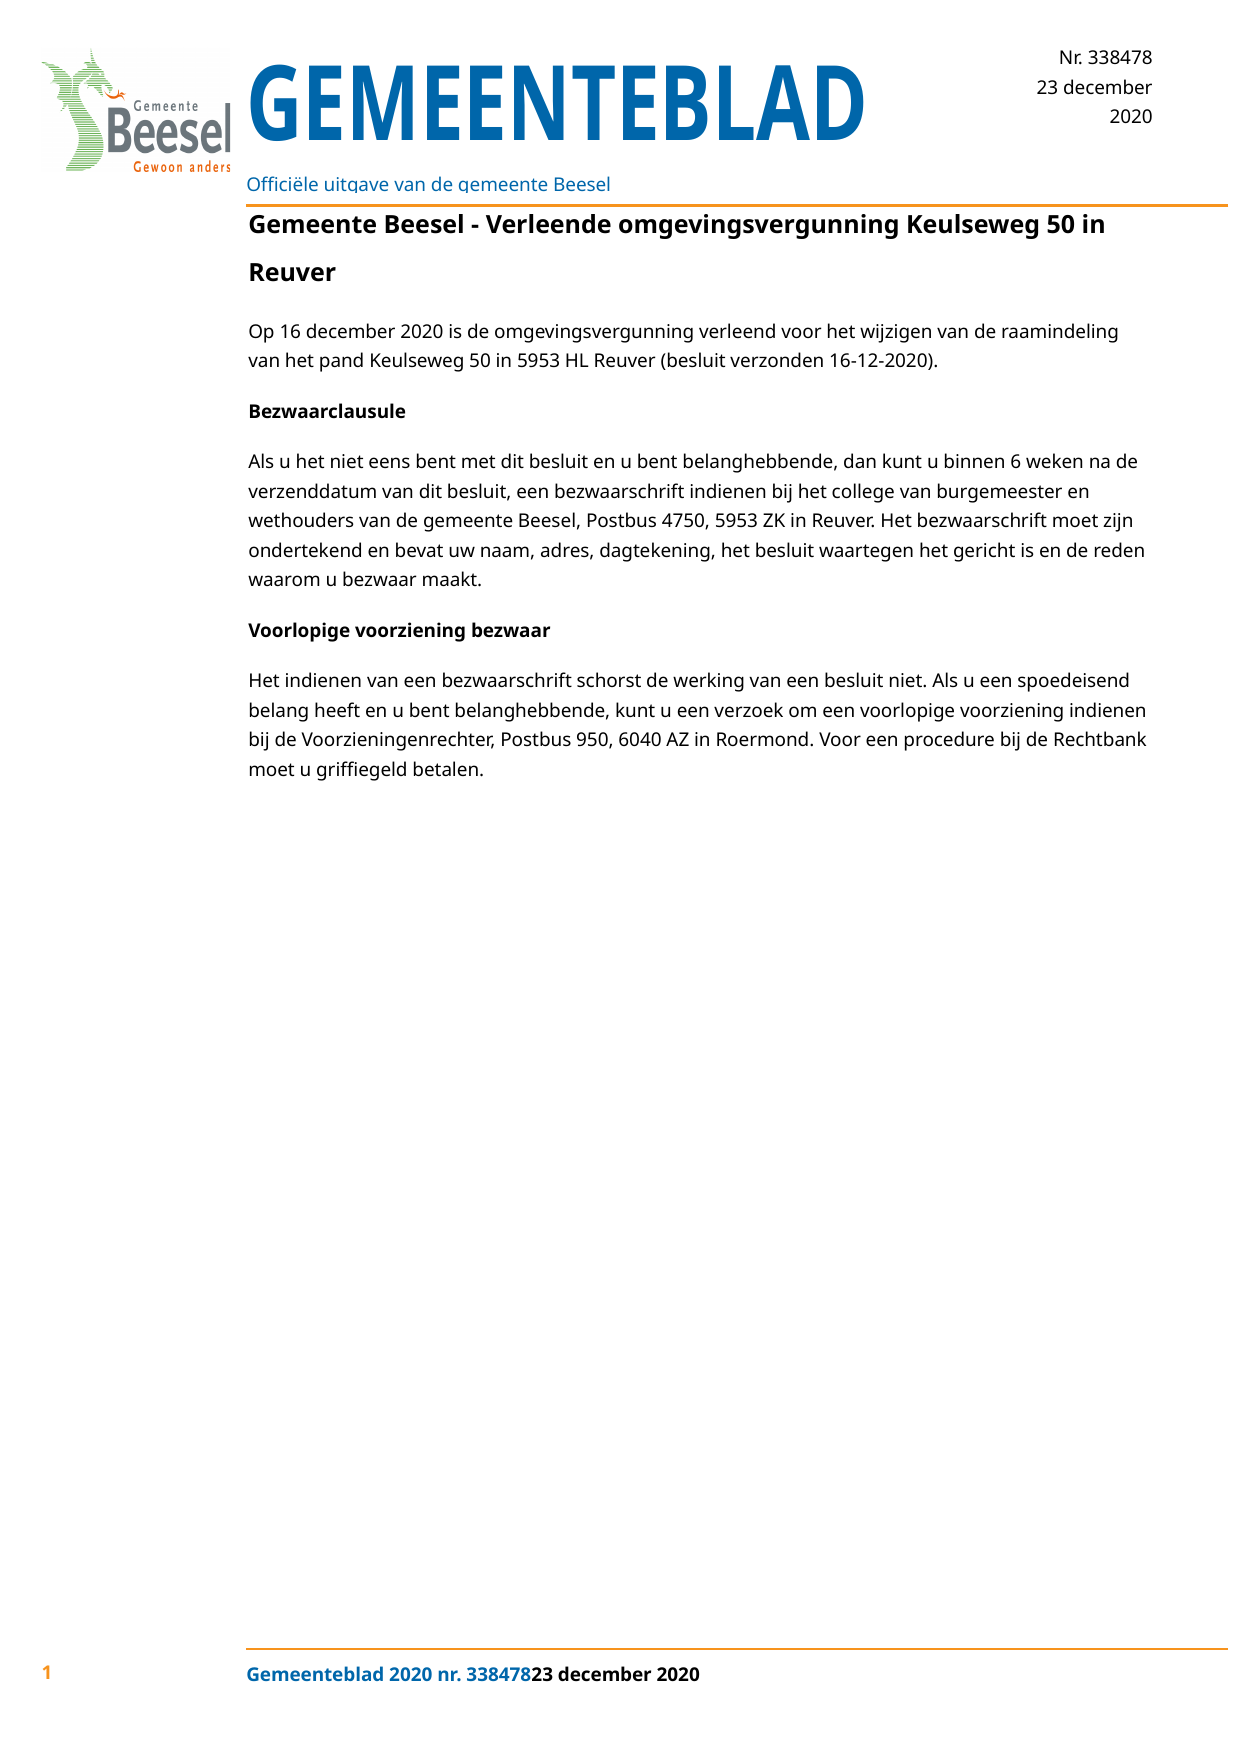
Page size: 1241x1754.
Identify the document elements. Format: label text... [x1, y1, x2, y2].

text Op 16 december 2020 is de omgevingsvergunning verleend voor het wijzigen van de raamindeling van het pand Keulseweg 50 in 5953 HL Reuver (besluit verzonden 16-12-2020). [248, 318, 1152, 373]
text Voorlopige voorziening bezwaar [248, 617, 1152, 643]
text Als u het niet eens bent met dit besluit en u bent belanghebbende, dan kunt u binnen 6 weken na de verzenddatum van dit besluit, een bezwaarschrift indienen bij het college van burgemeester en wethouders van de gemeente Beesel, Postbus 4750, 5953 ZK in Reuver. Het bezwaarschrift moet zijn ondertekend en bevat uw naam, adres, dagtekening, het besluit waartegen het gericht is en de reden waarom u bezwaar maakt. [248, 448, 1152, 592]
text Gemeente Beesel - Verleende omgevingsvergunning Keulseweg 50 in Reuver [248, 207, 1152, 288]
picture [41, 47, 231, 172]
text Bezwaarclausule [248, 398, 1152, 424]
text Het indienen van een bezwaarschrift schorst de werking van een besluit niet. Als u een spoedeisend belang heeft en u bent belanghebbende, kunt u een verzoek om een voorlopige voorziening indienen bij de Voorzieningenrechter, Postbus 950, 6040 AZ in Roermond. Voor een procedure bij de Rechtbank moet u griffiegeld betalen. [248, 667, 1152, 782]
